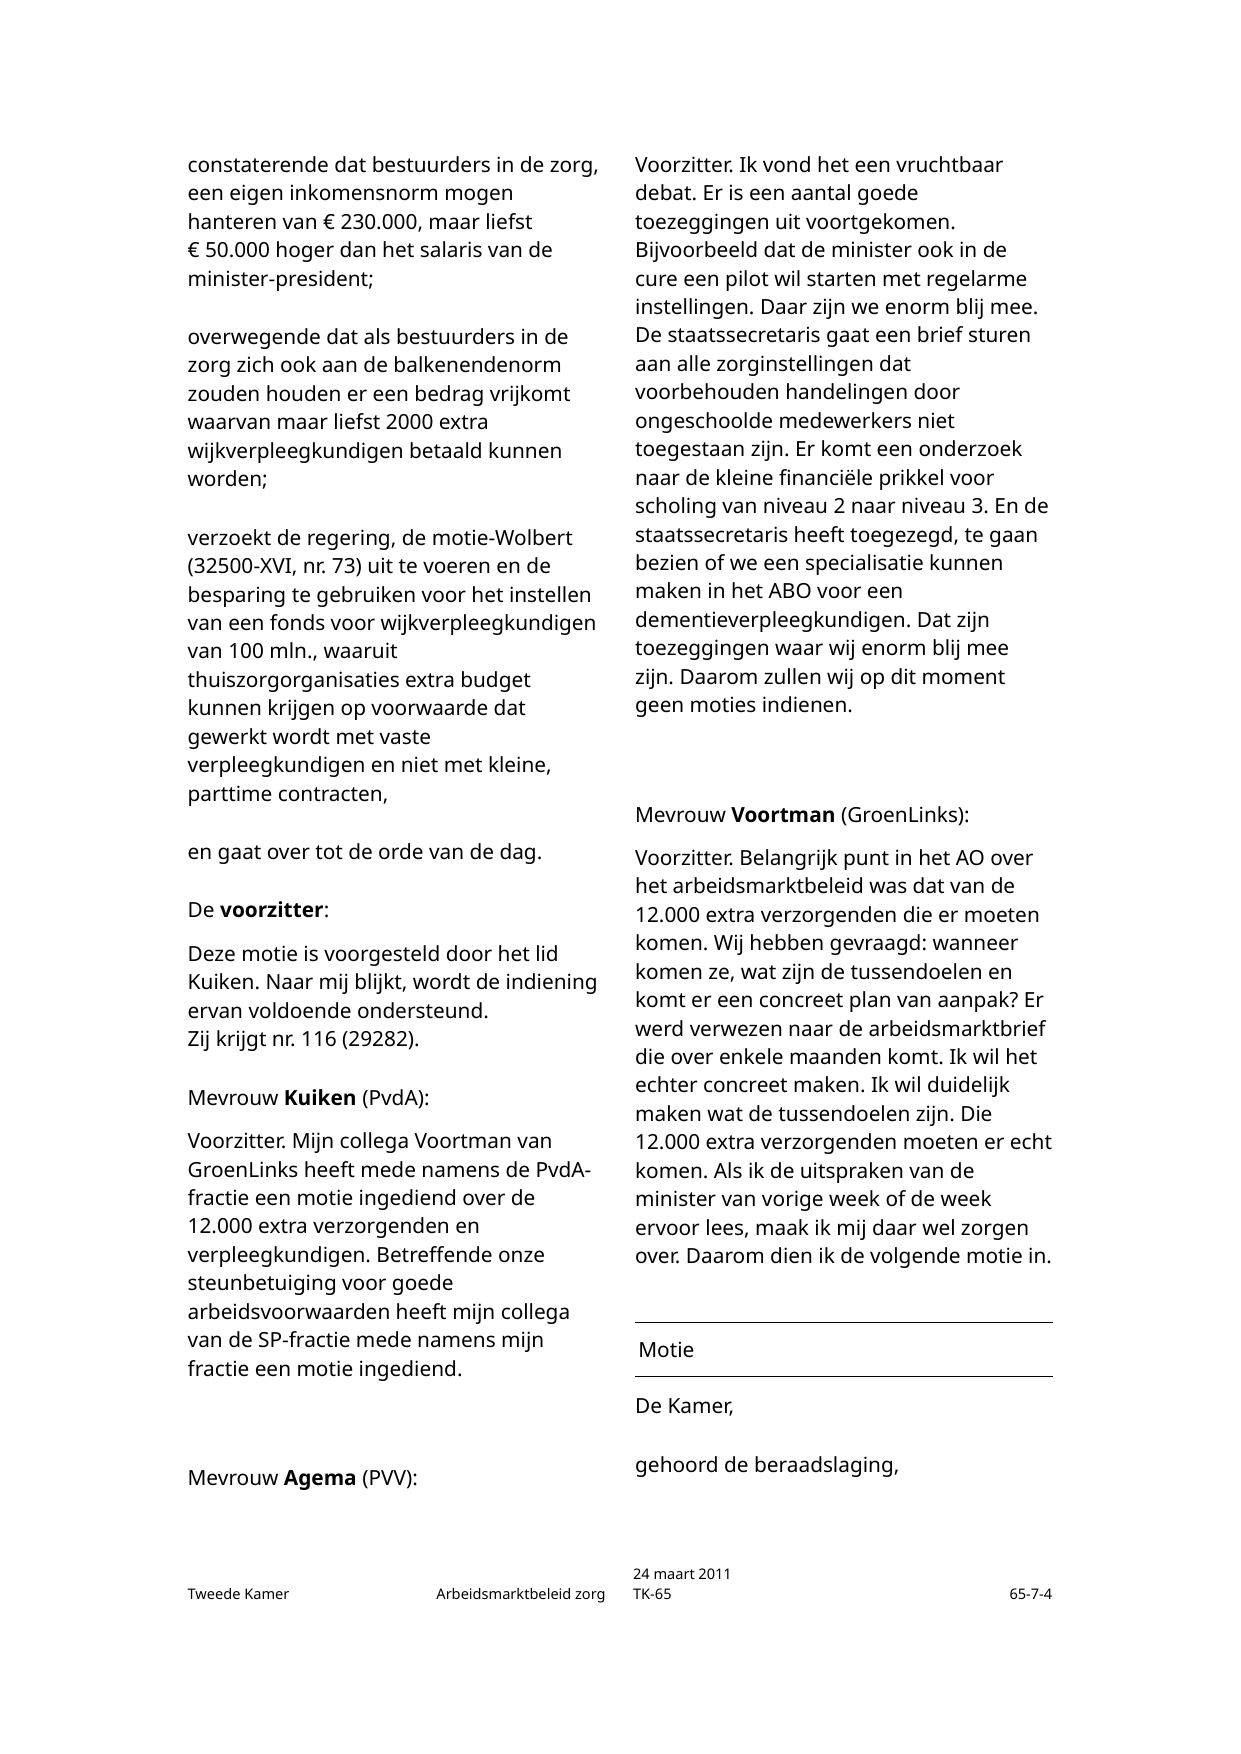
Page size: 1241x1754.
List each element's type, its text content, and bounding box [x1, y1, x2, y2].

text  [187, 1412, 605, 1441]
text De voorzitter: [187, 896, 605, 924]
text verzoekt de regering, de motie-Wolbert (32500-XVI, nr. 73) uit te voeren en de besparing te gebruiken voor het instellen van een fonds voor wijkverpleegkundigen van 100 mln., waaruit thuiszorgorganisaties extra budget kunnen krijgen op voorwaarde dat gewerkt wordt met vaste verpleegkundigen en niet met kleine, parttime contracten, [187, 523, 605, 807]
text Voorzitter. Belangrijk punt in het AO over het arbeidsmarktbeleid was dat van de 12.000 extra verzorgenden die er moeten komen. Wij hebben gevraagd: wanneer komen ze, wat zijn de tussendoelen en komt er een concreet plan van aanpak? Er werd verwezen naar de arbeidsmarktbrief die over enkele maanden komt. Ik wil het echter concreet maken. Ik wil duidelijk maken wat de tussendoelen zijn. Die 12.000 extra verzorgenden moeten er echt komen. Als ik de uitspraken van de minister van vorige week of de week ervoor lees, maak ik mij daar wel zorgen over. Daarom dien ik de volgende motie in. [635, 843, 1053, 1270]
text Zij krijgt nr. 116 (29282). [187, 1024, 605, 1053]
text Mevrouw Voortman (GroenLinks): [635, 800, 1053, 828]
text Mevrouw Agema (PVV): [187, 1463, 605, 1492]
text Mevrouw Kuiken (PvdA): [187, 1083, 605, 1111]
text overwegende dat als bestuurders in de zorg zich ook aan de balkenendenorm zouden houden er een bedrag vrijkomt waarvan maar liefst 2000 extra wijkverpleegkundigen betaald kunnen worden; [187, 322, 605, 493]
text gehoord de beraadslaging, [635, 1450, 1053, 1478]
text constaterende dat bestuurders in de zorg, een eigen inkomensnorm mogen hanteren van € 230.000, maar liefst € 50.000 hoger dan het salaris van de minister-president; [187, 150, 605, 292]
text en gaat over tot de orde van de dag. [187, 837, 605, 866]
text  [635, 749, 1053, 777]
text Voorzitter. Ik vond het een vruchtbaar debat. Er is een aantal goede toezeggingen uit voortgekomen. Bijvoorbeeld dat de minister ook in de cure een pilot wil starten met regelarme instellingen. Daar zijn we enorm blij mee. De staatssecretaris gaat een brief sturen aan alle zorginstellingen dat voorbehouden handelingen door ongeschoolde medewerkers niet toegestaan zijn. Er komt een onderzoek naar de kleine financiële prikkel voor scholing van niveau 2 naar niveau 3. En de staatssecretaris heeft toegezegd, te gaan bezien of we een specialisatie kunnen maken in het ABO voor een dementieverpleegkundigen. Dat zijn toezeggingen waar wij enorm blij mee zijn. Daarom zullen wij op dit moment geen moties indienen. [635, 150, 1053, 719]
text Deze motie is voorgesteld door het lid Kuiken. Naar mij blijkt, wordt de indiening ervan voldoende ondersteund. [187, 939, 605, 1024]
text Voorzitter. Mijn collega Voortman van GroenLinks heeft mede namens de PvdA-fractie een motie ingediend over de 12.000 extra verzorgenden en verpleegkundigen. Betreffende onze steunbetuiging voor goede arbeidsvoorwaarden heeft mijn collega van de SP-fractie mede namens mijn fractie een motie ingediend. [187, 1126, 605, 1382]
text De Kamer, [635, 1392, 1053, 1420]
subtitle Motie [635, 1323, 1053, 1376]
